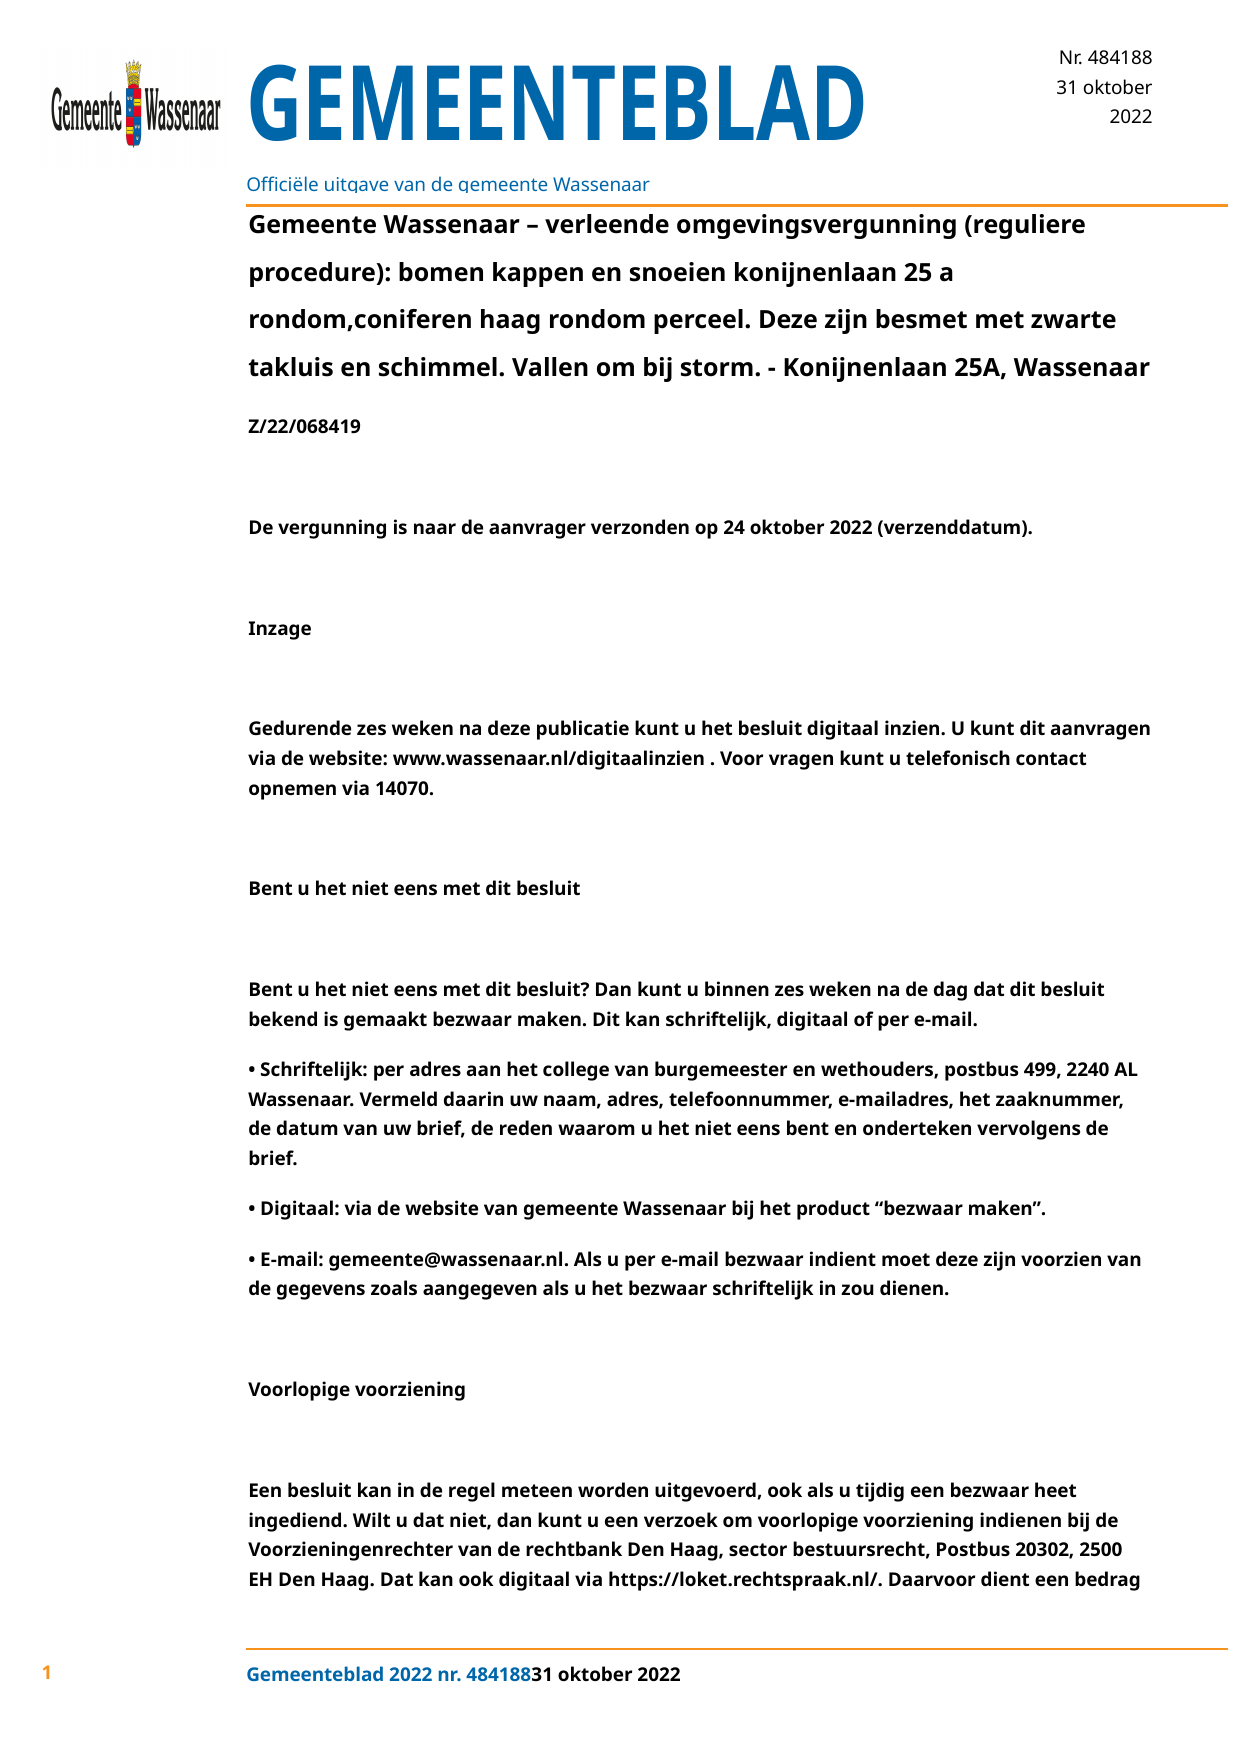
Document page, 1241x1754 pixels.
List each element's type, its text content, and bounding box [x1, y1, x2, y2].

text • Schriftelijk: per adres aan het college van burgemeester en wethouders, postbus 499, 2240 AL Wassenaar. Vermeld daarin uw naam, adres, telefoonnummer, e-mailadres, het zaaknummer, de datum van uw brief, de reden waarom u het niet eens bent en onderteken vervolgens de brief. [248, 1056, 1152, 1171]
text Bent u het niet eens met dit besluit? Dan kunt u binnen zes weken na de dag dat dit besluit bekend is gemaakt bezwaar maken. Dit kan schriftelijk, digitaal of per e-mail. [248, 976, 1152, 1032]
text • Digitaal: via de website van gemeente Wassenaar bij het product “bezwaar maken”. [248, 1196, 1152, 1221]
text Een besluit kan in de regel meteen worden uitgevoerd, ook als u tijdig een bezwaar heet ingediend. Wilt u dat niet, dan kunt u een verzoek om voorlopige voorziening indienen bij de Voorzieningenrechter van de rechtbank Den Haag, sector bestuursrecht, Postbus 20302, 2500 EH Den Haag. Dat kan ook digitaal via https://loket.rechtspraak.nl/. Daarvoor dient een bedrag [248, 1477, 1152, 1592]
text Bent u het niet eens met dit besluit [248, 876, 1152, 901]
text Gedurende zes weken na deze publicatie kunt u het besluit digitaal inzien. U kunt dit aanvragen via de website: www.wassenaar.nl/digitaalinzien . Voor vragen kunt u telefonisch contact opnemen via 14070. [248, 716, 1152, 801]
text Voorlopige voorziening [248, 1376, 1152, 1402]
text Z/22/068419 [248, 413, 1152, 439]
text • E-mail: gemeente@wassenaar.nl. Als u per e-mail bezwaar indient moet deze zijn voorzien van de gegevens zoals aangegeven als u het bezwaar schriftelijk in zou dienen. [248, 1246, 1152, 1301]
picture [41, 47, 231, 172]
text Gemeente Wassenaar – verleende omgevingsvergunning (reguliere procedure): bomen kappen en snoeien konijnenlaan 25 a rondom,coniferen haag rondom perceel. Deze zijn besmet met zwarte takluis en schimmel. Vallen om bij storm. - Konijnenlaan 25A, Wassenaar [248, 207, 1152, 384]
text De vergunning is naar de aanvrager verzonden op 24 oktober 2022 (verzenddatum). [248, 514, 1152, 540]
text Inzage [248, 615, 1152, 641]
